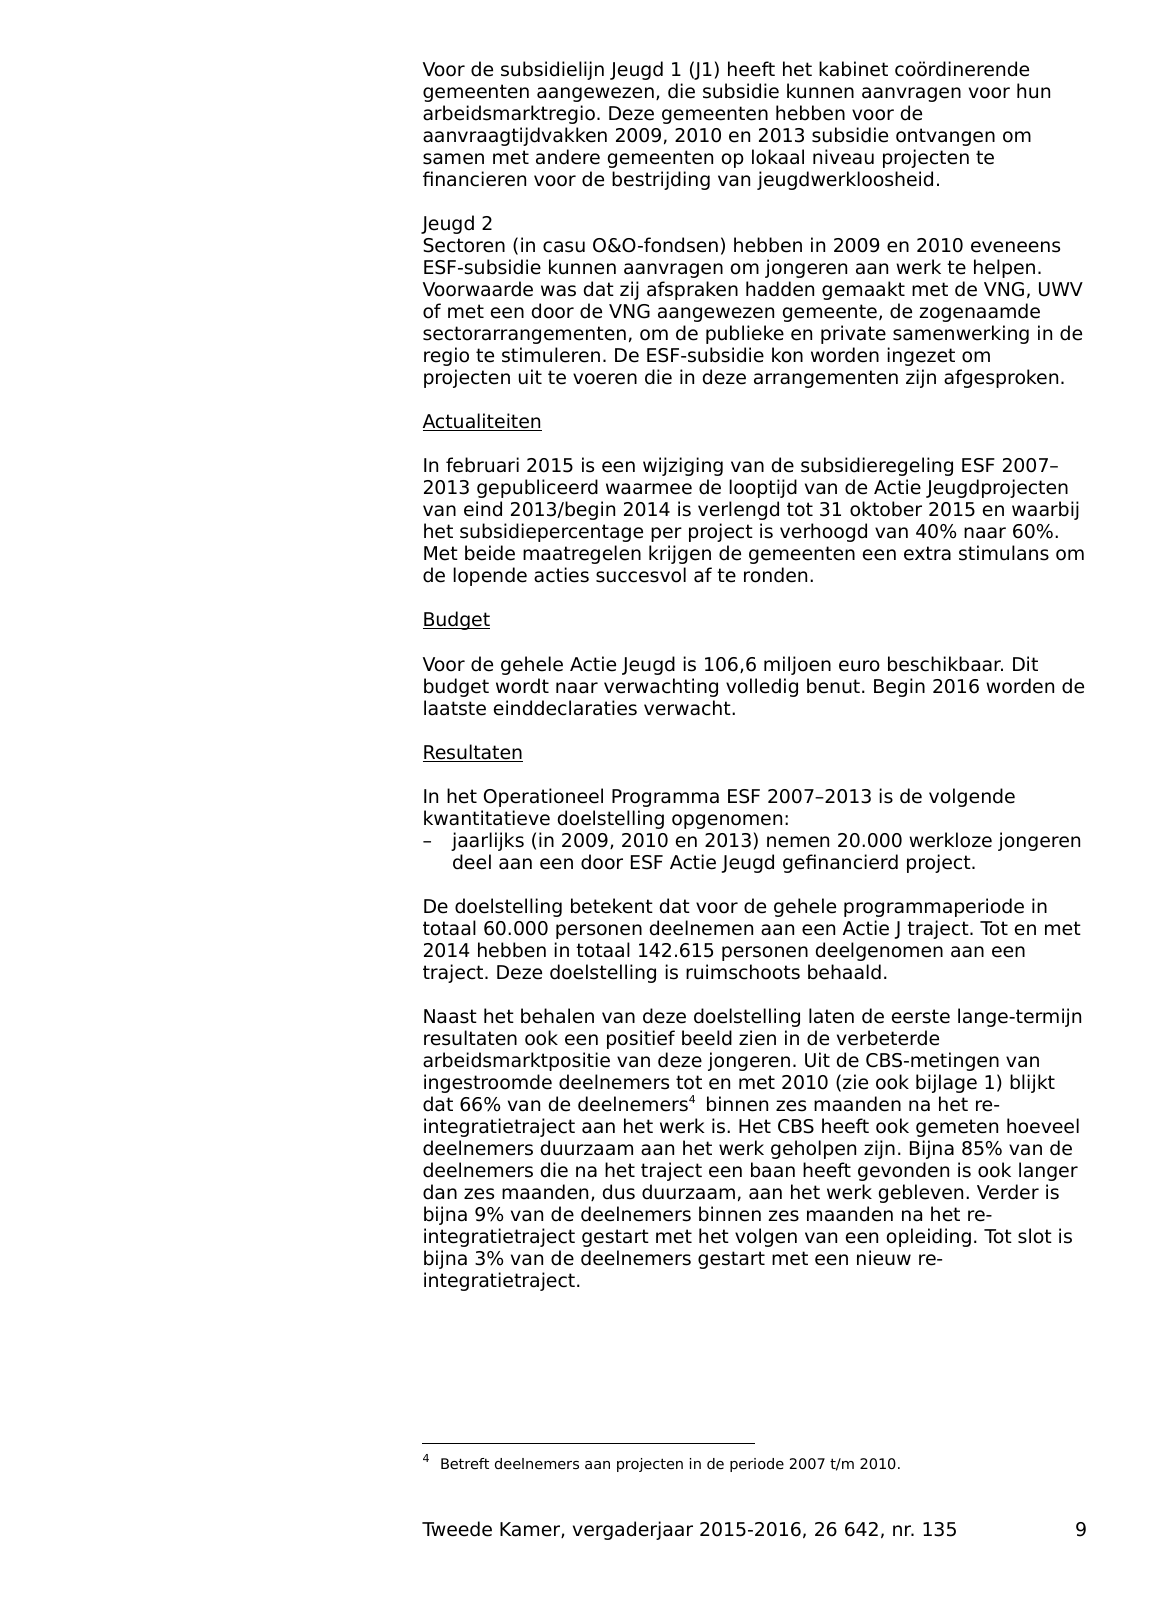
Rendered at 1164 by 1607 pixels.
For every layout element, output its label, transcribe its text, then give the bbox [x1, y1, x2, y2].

text In februari 2015 is een wijziging van de subsidieregeling ESF 2007–2013 gepubliceerd waarmee de looptijd van de Actie Jeugdprojecten van eind 2013/begin 2014 is verlengd tot 31 oktober 2015 en waarbij het subsidiepercentage per project is verhoogd van 40% naar 60%. Met beide maatregelen krijgen de gemeenten een extra stimulans om de lopende acties succesvol af te ronden. [422, 455, 1087, 587]
text Naast het behalen van deze doelstelling laten de eerste lange-termijn resultaten ook een positief beeld zien in de verbeterde arbeidsmarktpositie van deze jongeren. Uit de CBS-metingen van ingestroomde deelnemers tot en met 2010 (zie ook bijlage 1) blijkt dat 66% van de deelnemers binnen zes maanden na het re-integratietraject aan het werk is. Het CBS heeft ook gemeten hoeveel deelnemers duurzaam aan het werk geholpen zijn. Bijna 85% van de deelnemers die na het traject een baan heeft gevonden is ook langer dan zes maanden, dus duurzaam, aan het werk gebleven. Verder is bijna 9% van de deelnemers binnen zes maanden na het re-integratietraject gestart met het volgen van een opleiding. Tot slot is bijna 3% van de deelnemers gestart met een nieuw re-integratietraject. [422, 1006, 1087, 1292]
text Sectoren (in casu O&O-fondsen) hebben in 2009 en 2010 eveneens ESF-subsidie kunnen aanvragen om jongeren aan werk te helpen. Voorwaarde was dat zij afspraken hadden gemaakt met de VNG, UWV of met een door de VNG aangewezen gemeente, de zogenaamde sectorarrangementen, om de publieke en private samenwerking in de regio te stimuleren. De ESF-subsidie kon worden ingezet om projecten uit te voeren die in deze arrangementen zijn afgesproken. [422, 235, 1087, 389]
text In het Operationeel Programma ESF 2007–2013 is de volgende kwantitatieve doelstelling opgenomen: [422, 786, 1087, 830]
text De doelstelling betekent dat voor de gehele programmaperiode in totaal 60.000 personen deelnemen aan een Actie J traject. Tot en met 2014 hebben in totaal 142.615 personen deelgenomen aan een traject. Deze doelstelling is ruimschoots behaald. [422, 896, 1087, 984]
text Voor de gehele Actie Jeugd is 106,6 miljoen euro beschikbaar. Dit budget wordt naar verwachting volledig benut. Begin 2016 worden de laatste einddeclaraties verwacht. [422, 653, 1087, 719]
subtitle Budget [422, 609, 1087, 631]
text Betreft deelnemers aan projecten in de periode 2007 t/m 2010. [422, 1452, 1087, 1474]
text Voor de subsidielijn Jeugd 1 (J1) heeft het kabinet coördinerende gemeenten aangewezen, die subsidie kunnen aanvragen voor hun arbeidsmarktregio. Deze gemeenten hebben voor de aanvraagtijdvakken 2009, 2010 en 2013 subsidie ontvangen om samen met andere gemeenten op lokaal niveau projecten te financieren voor de bestrijding van jeugdwerkloosheid. [422, 59, 1087, 191]
subtitle Resultaten [422, 742, 1087, 764]
subtitle Actualiteiten [422, 411, 1087, 433]
text – jaarlijks (in 2009, 2010 en 2013) nemen 20.000 werkloze jongeren deel aan een door ESF Actie Jeugd gefinancierd project. [422, 830, 1087, 874]
text Jeugd 2 [422, 213, 1087, 235]
